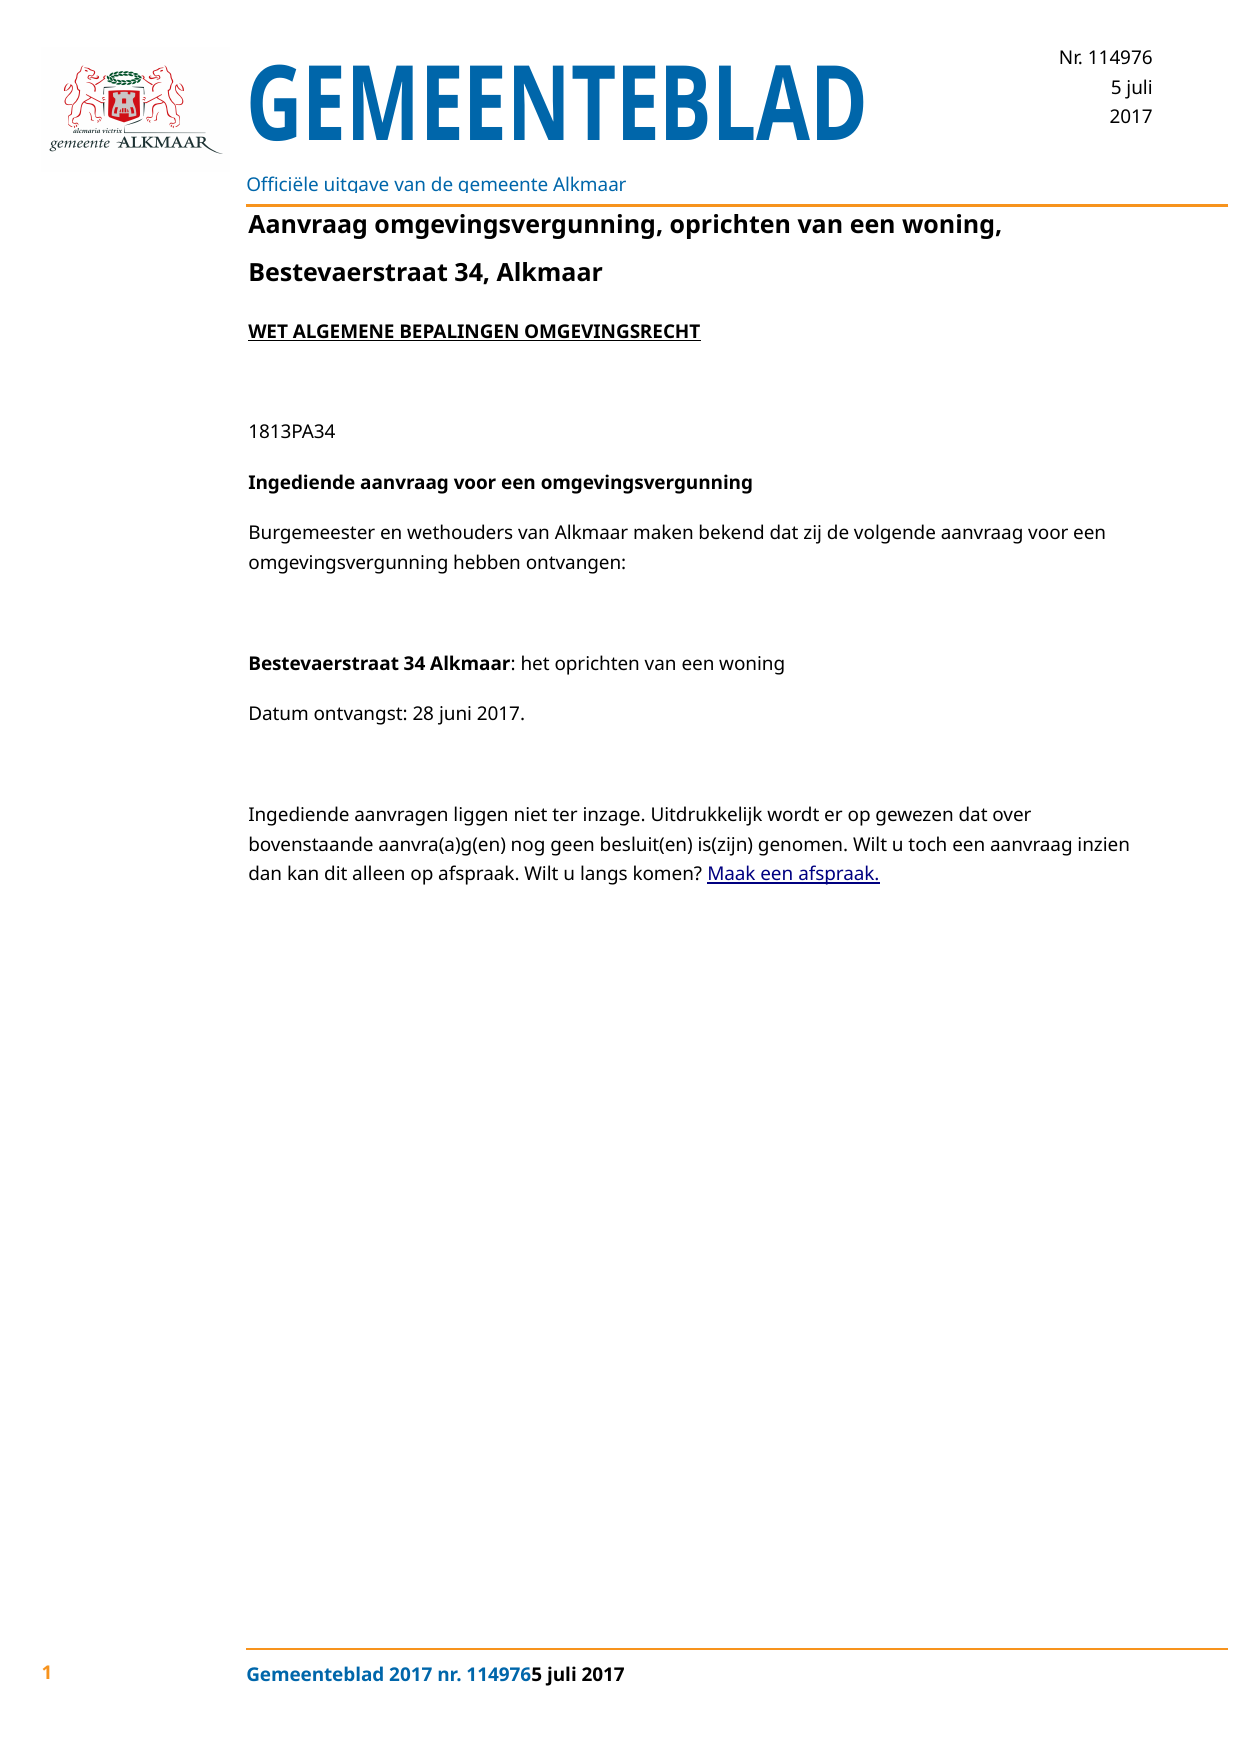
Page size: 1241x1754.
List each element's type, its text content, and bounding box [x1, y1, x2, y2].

picture [41, 47, 231, 172]
text Burgemeester en wethouders van Alkmaar maken bekend dat zij de volgende aanvraag voor een omgevingsvergunning hebben ontvangen: [248, 519, 1152, 575]
text WET ALGEMENE BEPALINGEN OMGEVINGSRECHT [248, 318, 1152, 344]
text Bestevaerstraat 34 Alkmaar: het oprichten van een woning [248, 650, 1152, 676]
text Aanvraag omgevingsvergunning, oprichten van een woning, Bestevaerstraat 34, Alkmaar [248, 207, 1152, 288]
text Datum ontvangst: 28 juni 2017. [248, 700, 1152, 726]
text Ingediende aanvraag voor een omgevingsvergunning [248, 469, 1152, 495]
text 1813PA34 [248, 419, 1152, 444]
text Ingediende aanvragen liggen niet ter inzage. Uitdrukkelijk wordt er op gewezen dat over bovenstaande aanvra(a)g(en) nog geen besluit(en) is(zijn) genomen. Wilt u toch een aanvraag inzien dan kan dit alleen op afspraak. Wilt u langs komen? Maak een afspraak. [248, 801, 1152, 886]
